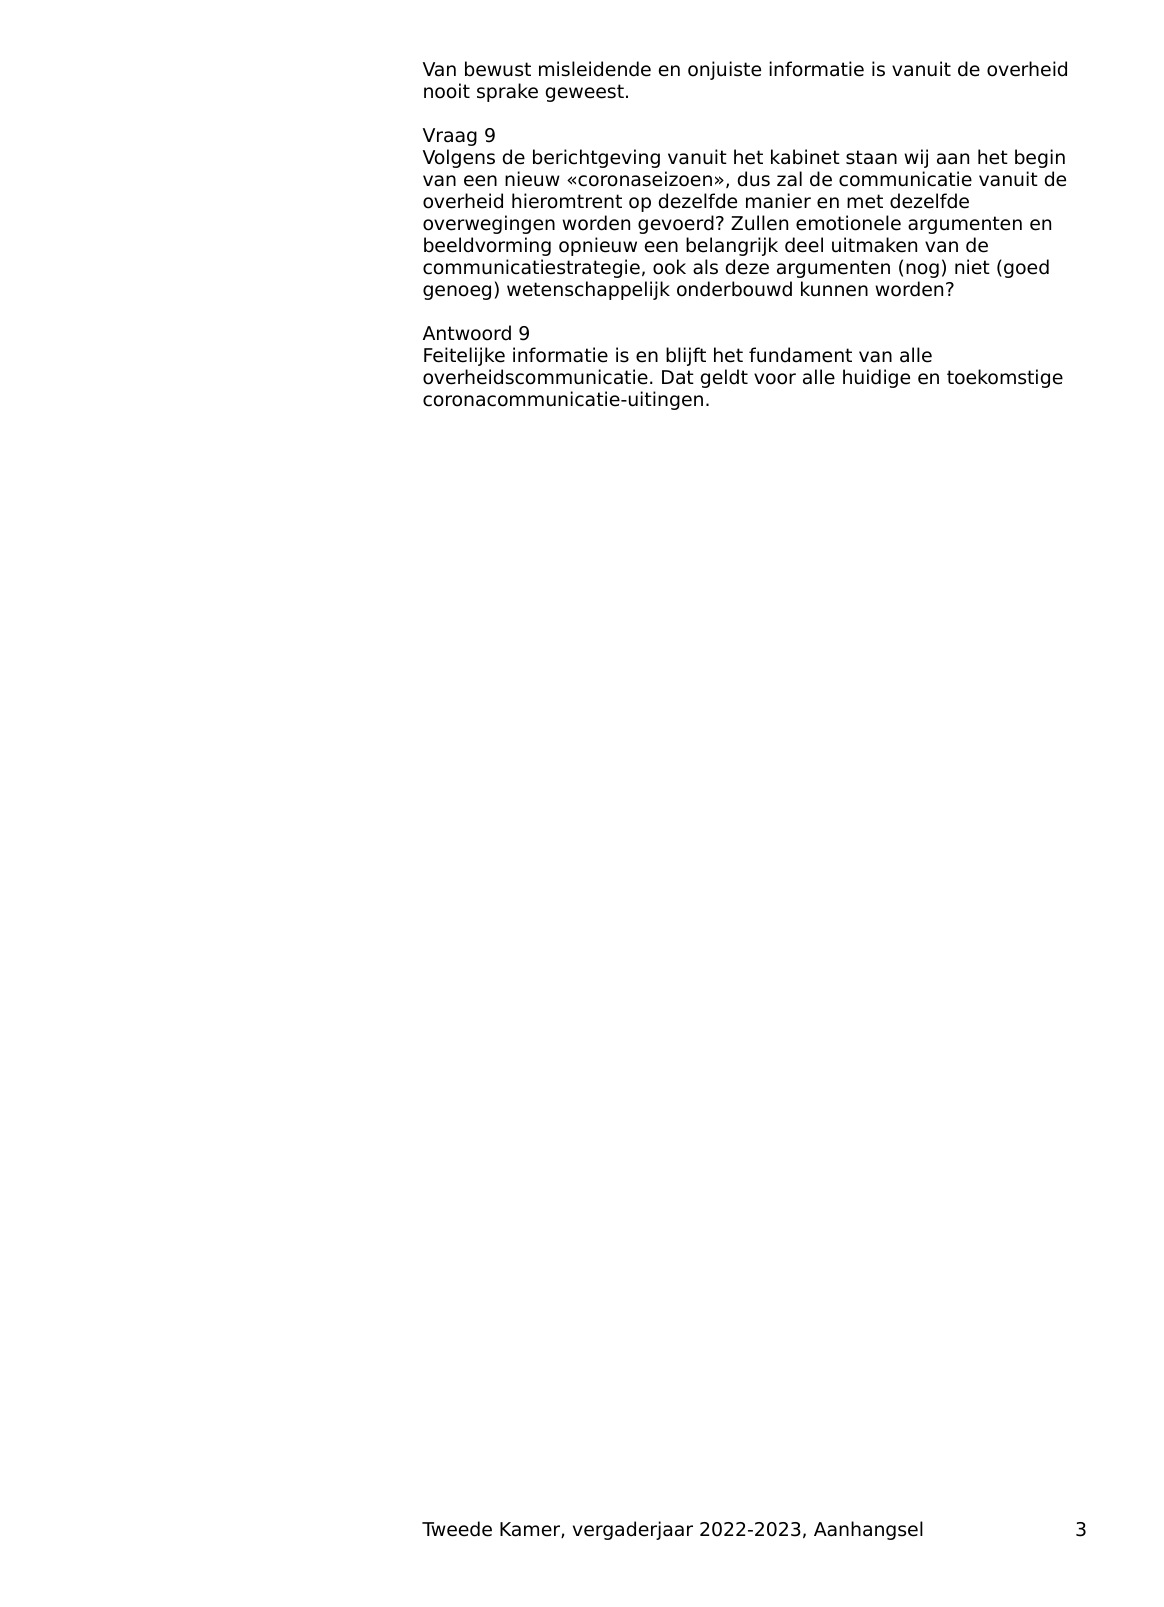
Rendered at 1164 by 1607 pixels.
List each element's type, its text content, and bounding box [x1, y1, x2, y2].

text Van bewust misleidende en onjuiste informatie is vanuit de overheid nooit sprake geweest. [422, 59, 1087, 103]
text Vraag 9 [422, 125, 1087, 147]
text Antwoord 9 [422, 323, 1087, 345]
text Feitelijke informatie is en blijft het fundament van alle overheidscommunicatie. Dat geldt voor alle huidige en toekomstige coronacommunicatie-uitingen. [422, 345, 1087, 411]
text Volgens de berichtgeving vanuit het kabinet staan wij aan het begin van een nieuw «coronaseizoen», dus zal de communicatie vanuit de overheid hieromtrent op dezelfde manier en met dezelfde overwegingen worden gevoerd? Zullen emotionele argumenten en beeldvorming opnieuw een belangrijk deel uitmaken van de communicatiestrategie, ook als deze argumenten (nog) niet (goed genoeg) wetenschappelijk onderbouwd kunnen worden? [422, 147, 1087, 301]
